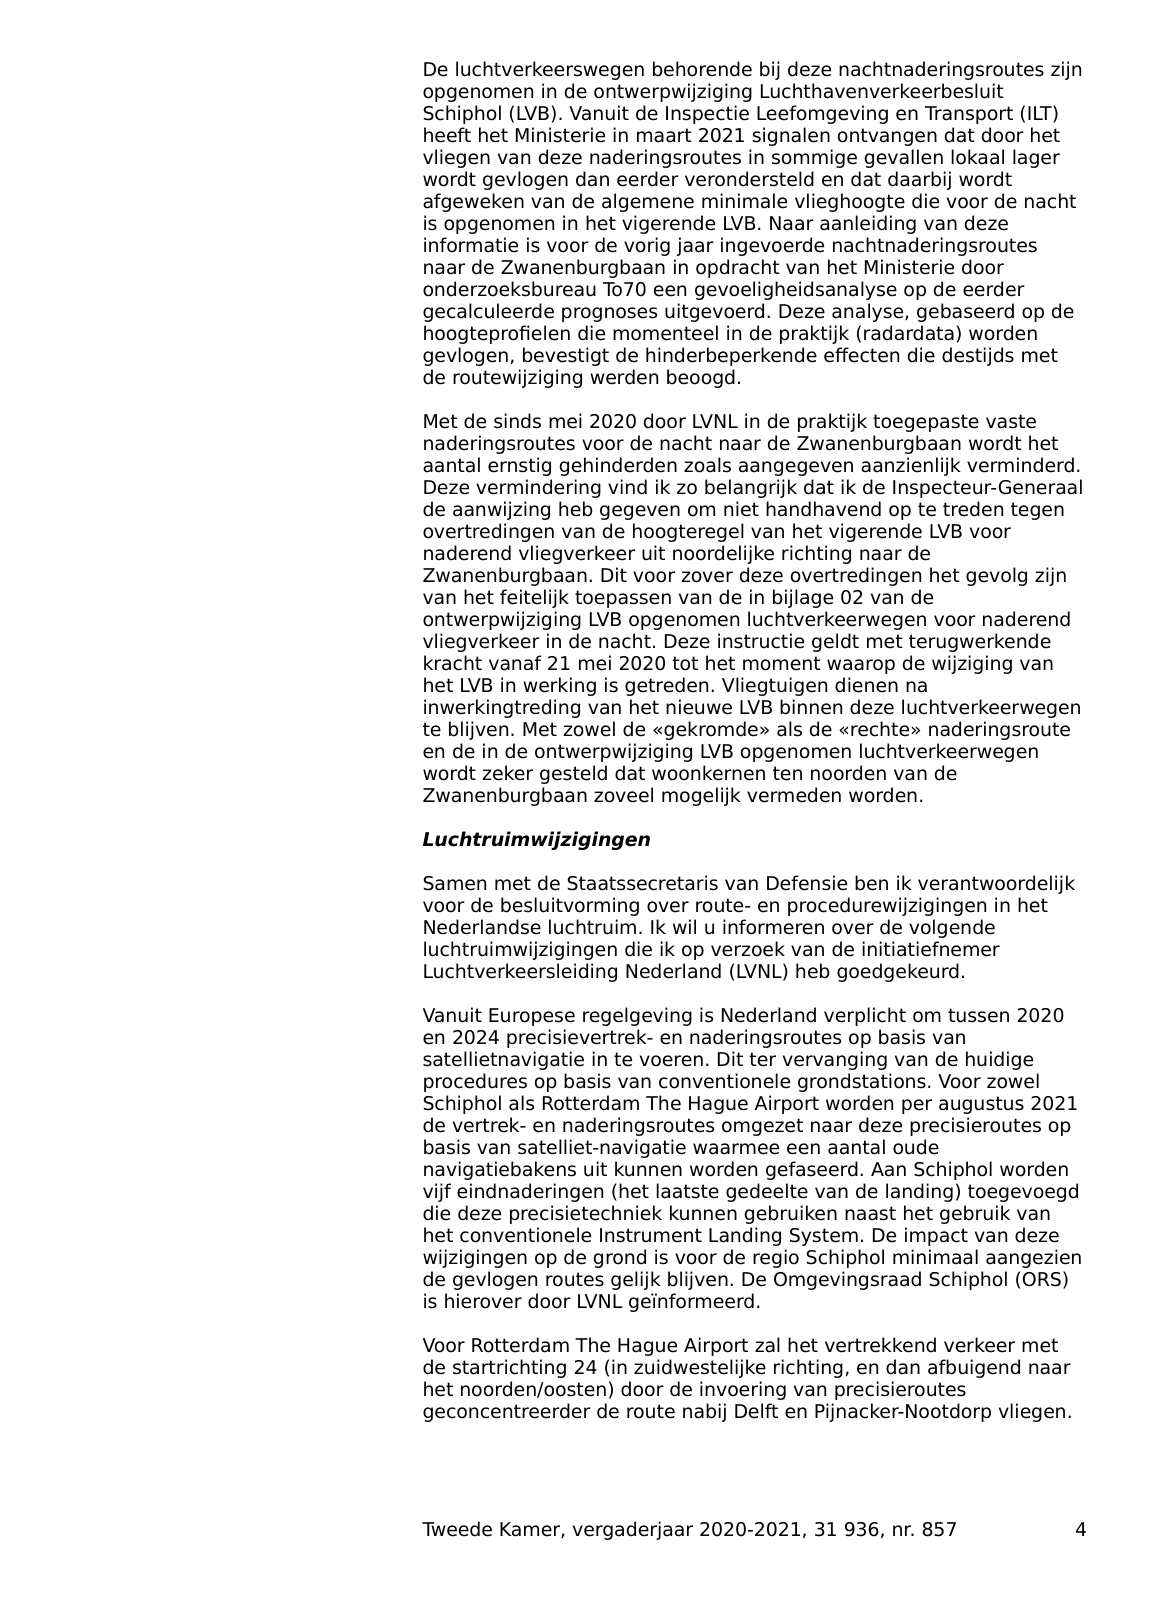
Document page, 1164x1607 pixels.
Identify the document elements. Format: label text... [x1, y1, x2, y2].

subtitle Luchtruimwijzigingen [422, 829, 1087, 851]
text Vanuit Europese regelgeving is Nederland verplicht om tussen 2020 en 2024 precisievertrek- en naderingsroutes op basis van satellietnavigatie in te voeren. Dit ter vervanging van de huidige procedures op basis van conventionele grondstations. Voor zowel Schiphol als Rotterdam The Hague Airport worden per augustus 2021 de vertrek- en naderingsroutes omgezet naar deze precisieroutes op basis van satelliet-navigatie waarmee een aantal oude navigatiebakens uit kunnen worden gefaseerd. Aan Schiphol worden vijf eindnaderingen (het laatste gedeelte van de landing) toegevoegd die deze precisietechniek kunnen gebruiken naast het gebruik van het conventionele Instrument Landing System. De impact van deze wijzigingen op de grond is voor de regio Schiphol minimaal aangezien de gevlogen routes gelijk blijven. De Omgevingsraad Schiphol (ORS) is hierover door LVNL geïnformeerd. [422, 1005, 1087, 1313]
text Samen met de Staatssecretaris van Defensie ben ik verantwoordelijk voor de besluitvorming over route- en procedurewijzigingen in het Nederlandse luchtruim. Ik wil u informeren over de volgende luchtruimwijzigingen die ik op verzoek van de initiatiefnemer Luchtverkeersleiding Nederland (LVNL) heb goedgekeurd. [422, 873, 1087, 983]
text Voor Rotterdam The Hague Airport zal het vertrekkend verkeer met de startrichting 24 (in zuidwestelijke richting, en dan afbuigend naar het noorden/oosten) door de invoering van precisieroutes geconcentreerder de route nabij Delft en Pijnacker-Nootdorp vliegen. [422, 1335, 1087, 1423]
text Met de sinds mei 2020 door LVNL in de praktijk toegepaste vaste naderingsroutes voor de nacht naar de Zwanenburgbaan wordt het aantal ernstig gehinderden zoals aangegeven aanzienlijk verminderd. Deze vermindering vind ik zo belangrijk dat ik de Inspecteur-Generaal de aanwijzing heb gegeven om niet handhavend op te treden tegen overtredingen van de hoogteregel van het vigerende LVB voor naderend vliegverkeer uit noordelijke richting naar de Zwanenburgbaan. Dit voor zover deze overtredingen het gevolg zijn van het feitelijk toepassen van de in bijlage 02 van de ontwerpwijziging LVB opgenomen luchtverkeerwegen voor naderend vliegverkeer in de nacht. Deze instructie geldt met terugwerkende kracht vanaf 21 mei 2020 tot het moment waarop de wijziging van het LVB in werking is getreden. Vliegtuigen dienen na inwerkingtreding van het nieuwe LVB binnen deze luchtverkeerwegen te blijven. Met zowel de «gekromde» als de «rechte» naderingsroute en de in de ontwerpwijziging LVB opgenomen luchtverkeerwegen wordt zeker gesteld dat woonkernen ten noorden van de Zwanenburgbaan zoveel mogelijk vermeden worden. [422, 411, 1087, 807]
text De luchtverkeerswegen behorende bij deze nachtnaderingsroutes zijn opgenomen in de ontwerpwijziging Luchthavenverkeerbesluit Schiphol (LVB). Vanuit de Inspectie Leefomgeving en Transport (ILT) heeft het Ministerie in maart 2021 signalen ontvangen dat door het vliegen van deze naderingsroutes in sommige gevallen lokaal lager wordt gevlogen dan eerder verondersteld en dat daarbij wordt afgeweken van de algemene minimale vlieghoogte die voor de nacht is opgenomen in het vigerende LVB. Naar aanleiding van deze informatie is voor de vorig jaar ingevoerde nachtnaderingsroutes naar de Zwanenburgbaan in opdracht van het Ministerie door onderzoeksbureau To70 een gevoeligheidsanalyse op de eerder gecalculeerde prognoses uitgevoerd. Deze analyse, gebaseerd op de hoogteprofielen die momenteel in de praktijk (radardata) worden gevlogen, bevestigt de hinderbeperkende effecten die destijds met de routewijziging werden beoogd. [422, 59, 1087, 389]
